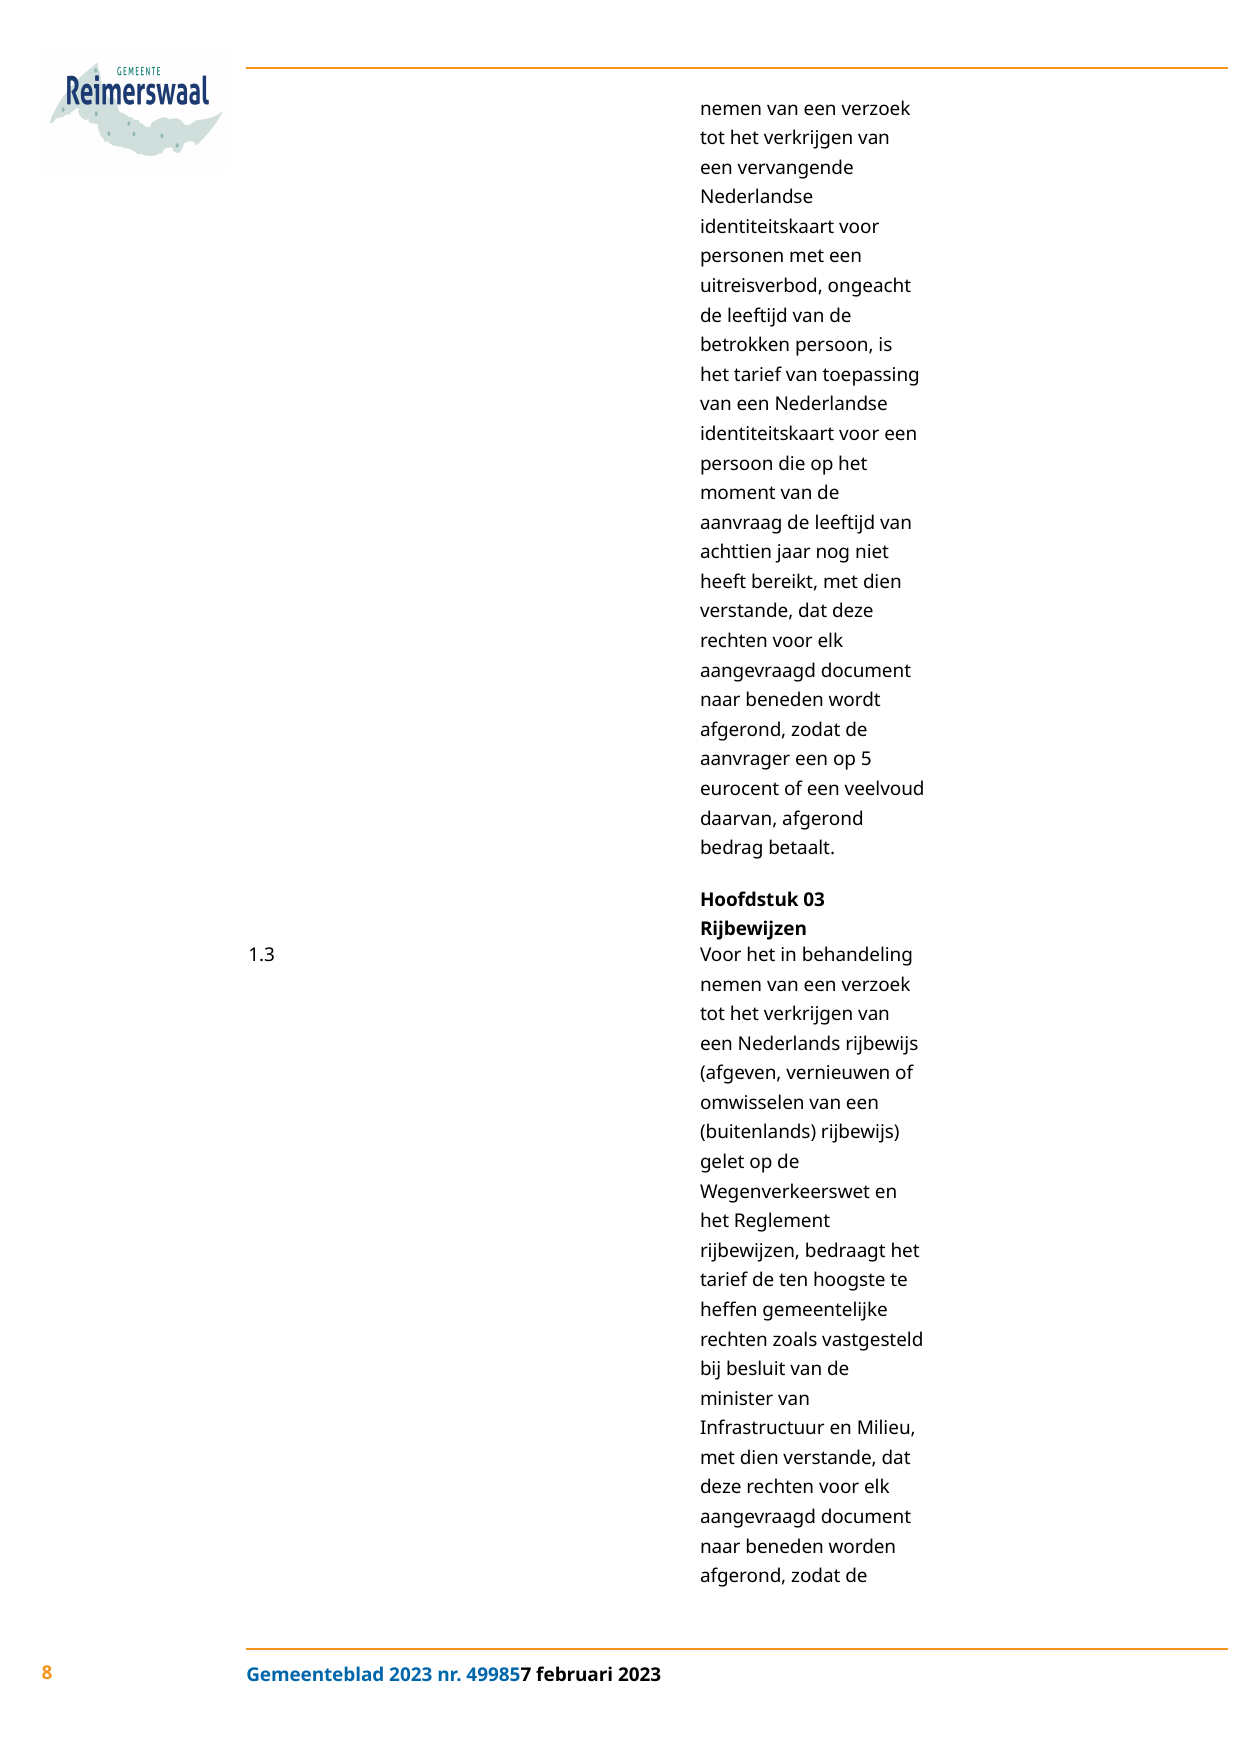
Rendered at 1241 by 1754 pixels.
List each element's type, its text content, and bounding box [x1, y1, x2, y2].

table_cell [700, 860, 926, 886]
table_cell Voor het in behandeling nemen van een verzoek tot het verkrijgen van een Nederlands rijbewijs (afgeven, vernieuwen of omwisselen van een (buitenlands) rijbewijs) gelet op de Wegenverkeerswet en het Reglement rijbewijzen, bedraagt het tarief de ten hoogste te heffen gemeentelijke rechten zoals vastgesteld bij besluit van de minister van Infrastructuur en Milieu, met dien verstande, dat deze rechten voor elk aangevraagd document naar beneden worden afgerond, zodat de [700, 941, 926, 1588]
picture [41, 47, 231, 172]
table_cell 1.3 [248, 941, 700, 1588]
table_cell nemen van een verzoek tot het verkrijgen van een vervangende Nederlandse identiteitskaart voor personen met een uitreisverbod, ongeacht de leeftijd van de betrokken persoon, is het tarief van toepassing van een Nederlandse identiteitskaart voor een persoon die op het moment van de aanvraag de leeftijd van achttien jaar nog niet heeft bereikt, met dien verstande, dat deze rechten voor elk aangevraagd document naar beneden wordt afgerond, zodat de aanvrager een op 5 eurocent of een veelvoud daarvan, afgerond bedrag betaalt. [700, 95, 926, 860]
table_cell [926, 95, 1152, 860]
table_cell [926, 886, 1152, 941]
table_cell [926, 860, 1152, 886]
table_cell [926, 941, 1152, 1588]
table_cell [248, 95, 700, 860]
table_cell [248, 886, 700, 941]
table_cell Hoofdstuk 03 Rijbewijzen [700, 886, 926, 941]
table_cell [248, 860, 700, 886]
